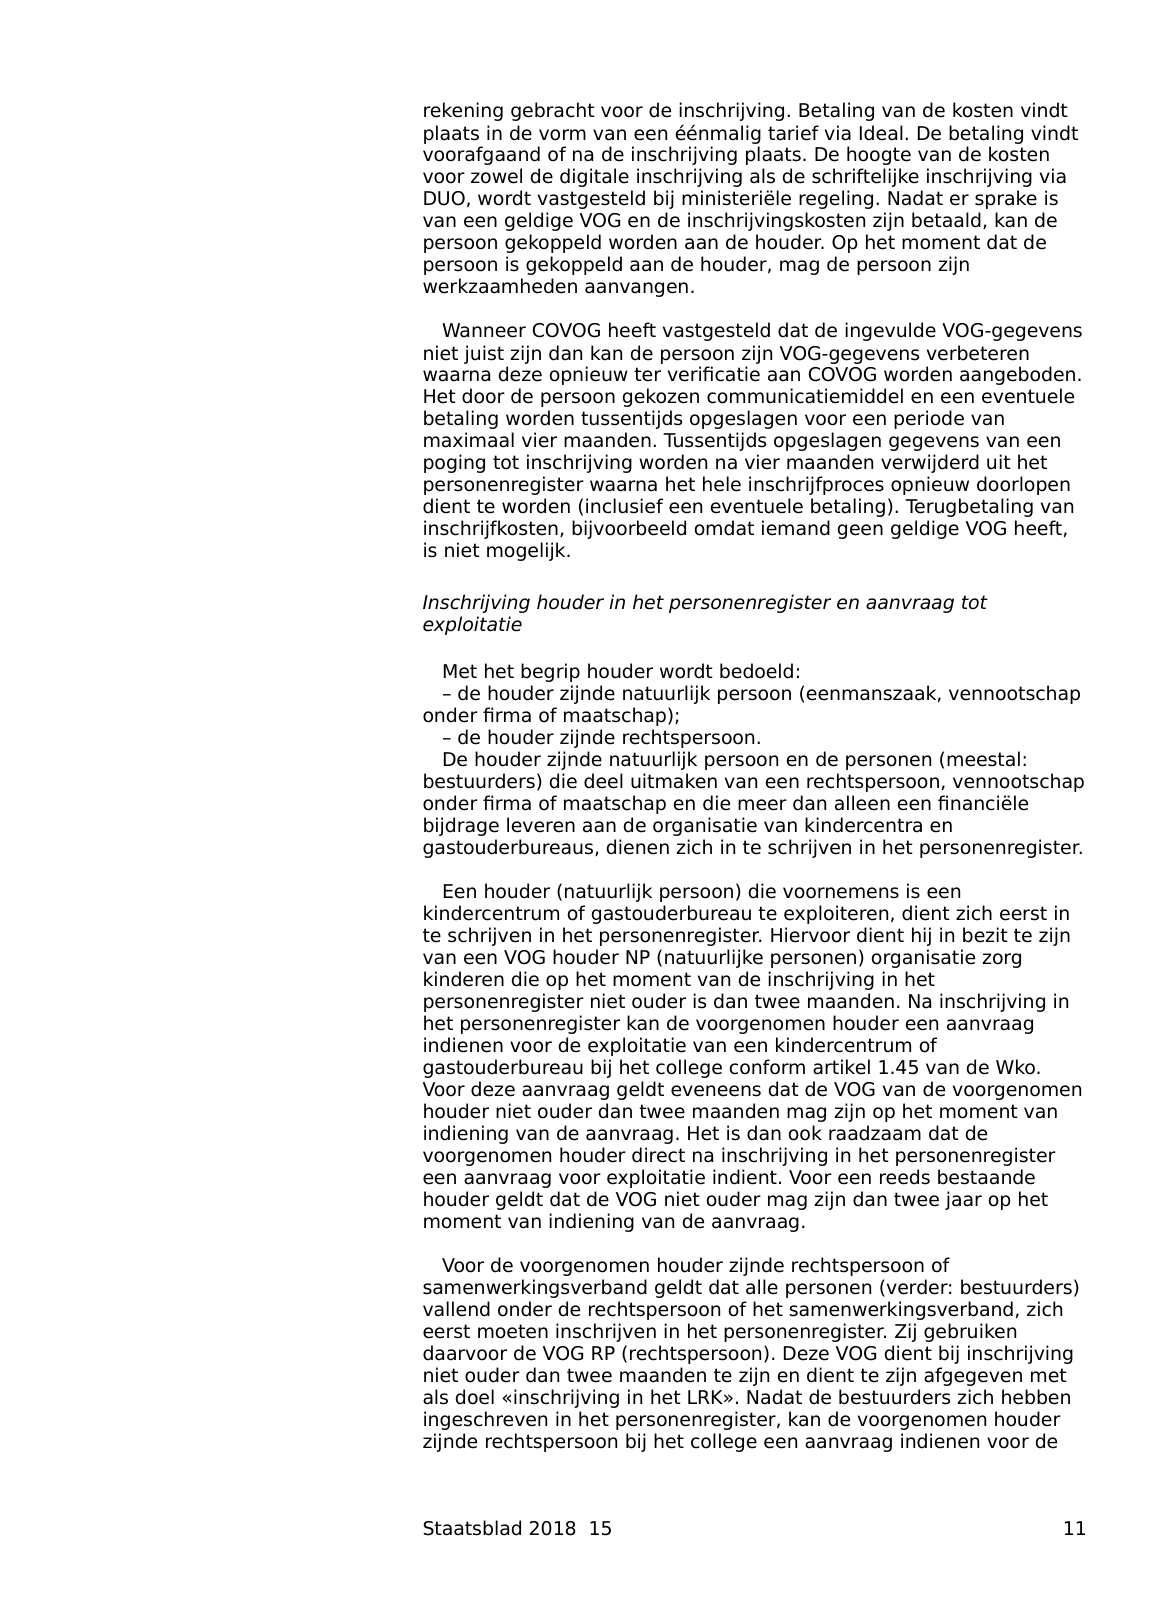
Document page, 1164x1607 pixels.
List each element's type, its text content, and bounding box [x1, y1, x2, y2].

text – de houder zijnde rechtspersoon. [422, 727, 1087, 749]
text De houder zijnde natuurlijk persoon en de personen (meestal: bestuurders) die deel uitmaken van een rechtspersoon, vennootschap onder firma of maatschap en die meer dan alleen een financiële bijdrage leveren aan de organisatie van kindercentra en gastouderbureaus, dienen zich in te schrijven in het personenregister. [422, 749, 1087, 859]
text Voor de voorgenomen houder zijnde rechtspersoon of samenwerkingsverband geldt dat alle personen (verder: bestuurders) vallend onder de rechtspersoon of het samenwerkingsverband, zich eerst moeten inschrijven in het personenregister. Zij gebruiken daarvoor de VOG RP (rechtspersoon). Deze VOG dient bij inschrijving niet ouder dan twee maanden te zijn en dient te zijn afgegeven met als doel «inschrijving in het LRK». Nadat de bestuurders zich hebben ingeschreven in het personenregister, kan de voorgenomen houder zijnde rechtspersoon bij het college een aanvraag indienen voor de [422, 1255, 1087, 1453]
subtitle Inschrijving houder in het personenregister en aanvraag tot exploitatie [422, 592, 1087, 636]
text rekening gebracht voor de inschrijving. Betaling van de kosten vindt plaats in de vorm van een éénmalig tarief via Ideal. De betaling vindt voorafgaand of na de inschrijving plaats. De hoogte van de kosten voor zowel de digitale inschrijving als de schriftelijke inschrijving via DUO, wordt vastgesteld bij ministeriële regeling. Nadat er sprake is van een geldige VOG en de inschrijvingskosten zijn betaald, kan de persoon gekoppeld worden aan de houder. Op het moment dat de persoon is gekoppeld aan de houder, mag de persoon zijn werkzaamheden aanvangen. [422, 100, 1087, 298]
text Een houder (natuurlijk persoon) die voornemens is een kindercentrum of gastouderbureau te exploiteren, dient zich eerst in te schrijven in het personenregister. Hiervoor dient hij in bezit te zijn van een VOG houder NP (natuurlijke personen) organisatie zorg kinderen die op het moment van de inschrijving in het personenregister niet ouder is dan twee maanden. Na inschrijving in het personenregister kan de voorgenomen houder een aanvraag indienen voor de exploitatie van een kindercentrum of gastouderbureau bij het college conform artikel 1.45 van de Wko. Voor deze aanvraag geldt eveneens dat de VOG van de voorgenomen houder niet ouder dan twee maanden mag zijn op het moment van indiening van de aanvraag. Het is dan ook raadzaam dat de voorgenomen houder direct na inschrijving in het personenregister een aanvraag voor exploitatie indient. Voor een reeds bestaande houder geldt dat de VOG niet ouder mag zijn dan twee jaar op het moment van indiening van de aanvraag. [422, 881, 1087, 1233]
text Met het begrip houder wordt bedoeld: [422, 661, 1087, 683]
text Wanneer COVOG heeft vastgesteld dat de ingevulde VOG-gegevens niet juist zijn dan kan de persoon zijn VOG-gegevens verbeteren waarna deze opnieuw ter verificatie aan COVOG worden aangeboden. Het door de persoon gekozen communicatiemiddel en een eventuele betaling worden tussentijds opgeslagen voor een periode van maximaal vier maanden. Tussentijds opgeslagen gegevens van een poging tot inschrijving worden na vier maanden verwijderd uit het personenregister waarna het hele inschrijfproces opnieuw doorlopen dient te worden (inclusief een eventuele betaling). Terugbetaling van inschrijfkosten, bijvoorbeeld omdat iemand geen geldige VOG heeft, is niet mogelijk. [422, 320, 1087, 562]
text – de houder zijnde natuurlijk persoon (eenmanszaak, vennootschap onder firma of maatschap); [422, 683, 1087, 727]
